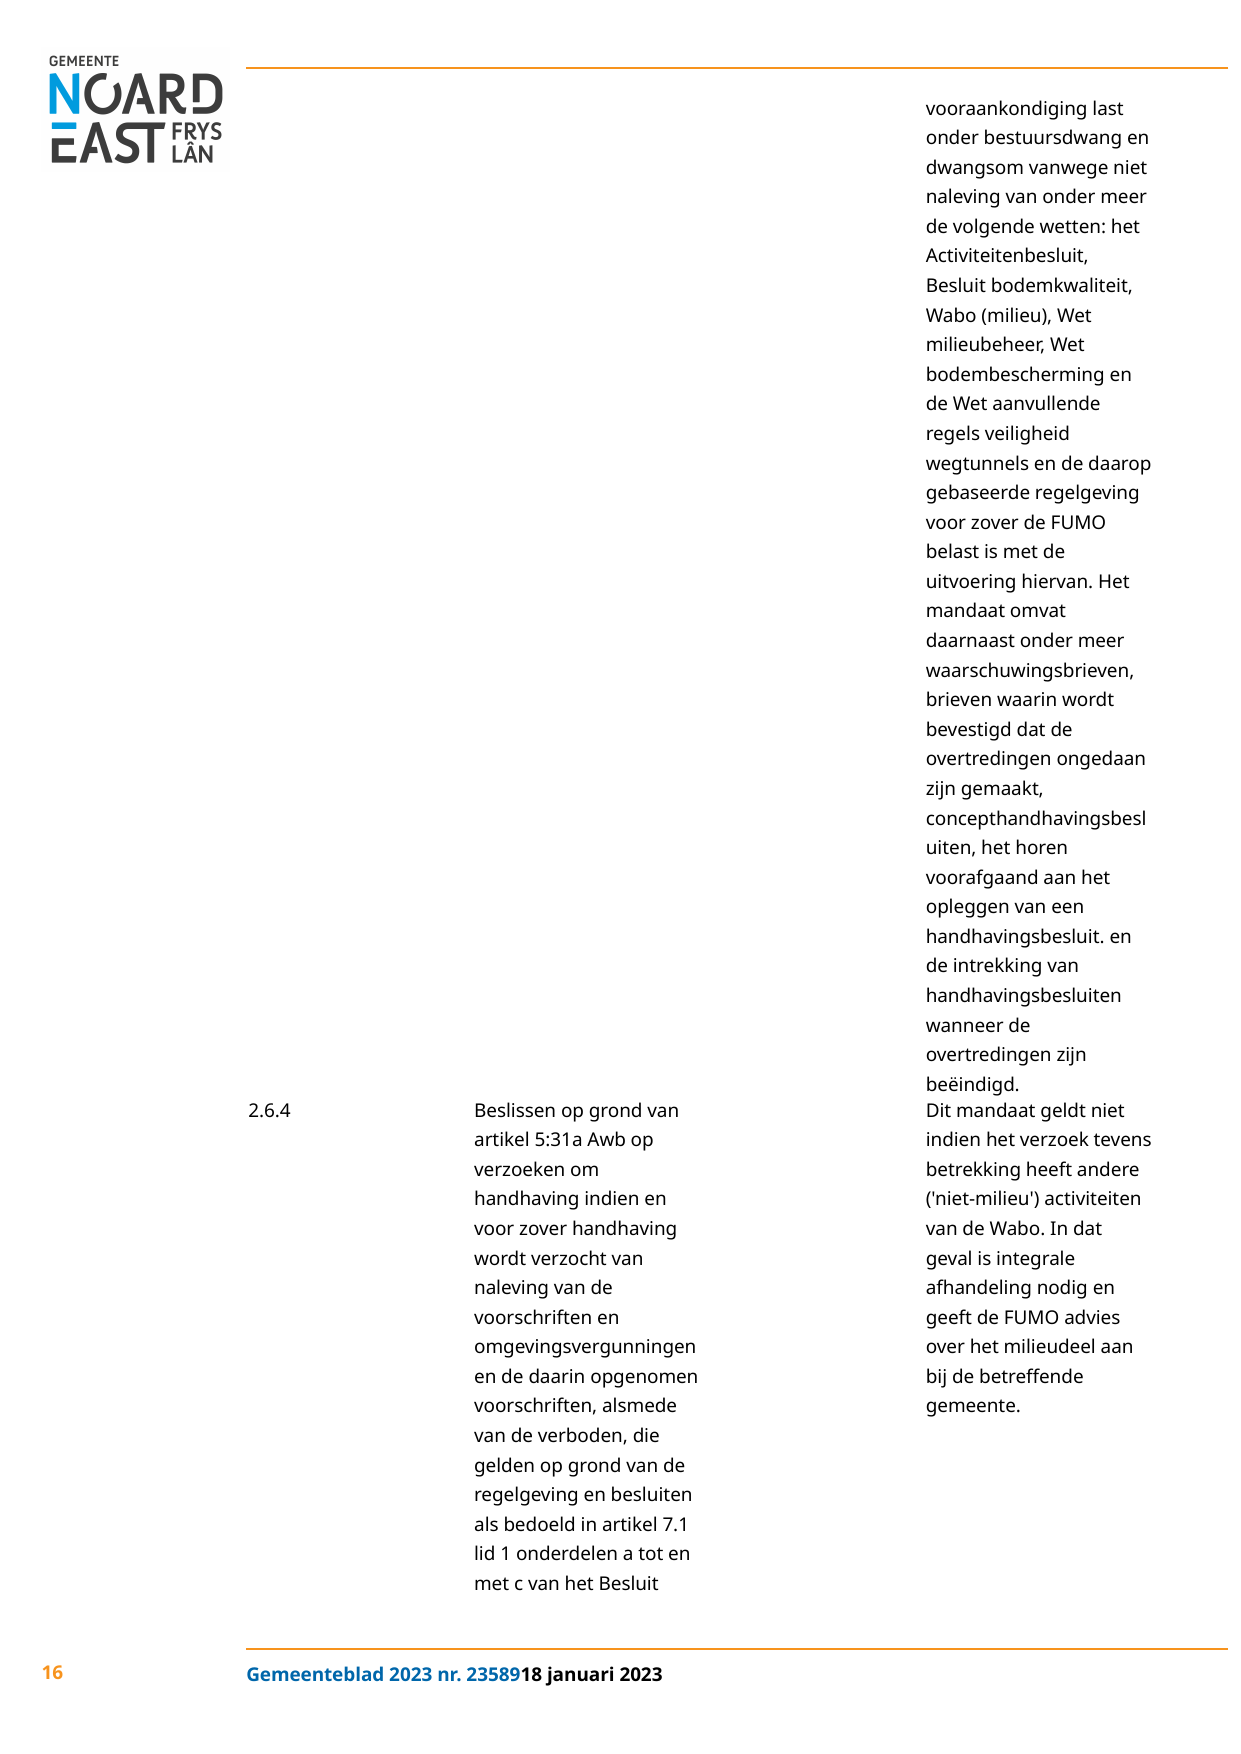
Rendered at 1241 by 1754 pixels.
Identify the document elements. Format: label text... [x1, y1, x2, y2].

table_cell [248, 95, 474, 1097]
table_cell [700, 1097, 926, 1596]
table_cell 2.6.4 [248, 1097, 474, 1596]
table_cell vooraankondiging last onder bestuursdwang en dwangsom vanwege niet naleving van onder meer de volgende wetten: het Activiteitenbesluit, Besluit bodemkwaliteit, Wabo (milieu), Wet milieubeheer, Wet bodembescherming en de Wet aanvullende regels veiligheid wegtunnels en de daarop gebaseerde regelgeving voor zover de FUMO belast is met de uitvoering hiervan. Het mandaat omvat daarnaast onder meer waarschuwingsbrieven, brieven waarin wordt bevestigd dat de overtredingen ongedaan zijn gemaakt, concepthandhavingsbesluiten, het horen voorafgaand aan het opleggen van een handhavingsbesluit. en de intrekking van handhavingsbesluiten wanneer de overtredingen zijn beëindigd. [926, 95, 1152, 1097]
table_cell Beslissen op grond van artikel 5:31a Awb op verzoeken om handhaving indien en voor zover handhaving wordt verzocht van naleving van de voorschriften en omgevingsvergunningen en de daarin opgenomen voorschriften, alsmede van de verboden, die gelden op grond van de regelgeving en besluiten als bedoeld in artikel 7.1 lid 1 onderdelen a tot en met c van het Besluit [474, 1097, 700, 1596]
table_cell [700, 95, 926, 1097]
table_cell Dit mandaat geldt niet indien het verzoek tevens betrekking heeft andere ('niet-milieu') activiteiten van de Wabo. In dat geval is integrale afhandeling nodig en geeft de FUMO advies over het milieudeel aan bij de betreffende gemeente. [926, 1097, 1152, 1596]
picture [41, 47, 231, 172]
table_cell [474, 95, 700, 1097]
